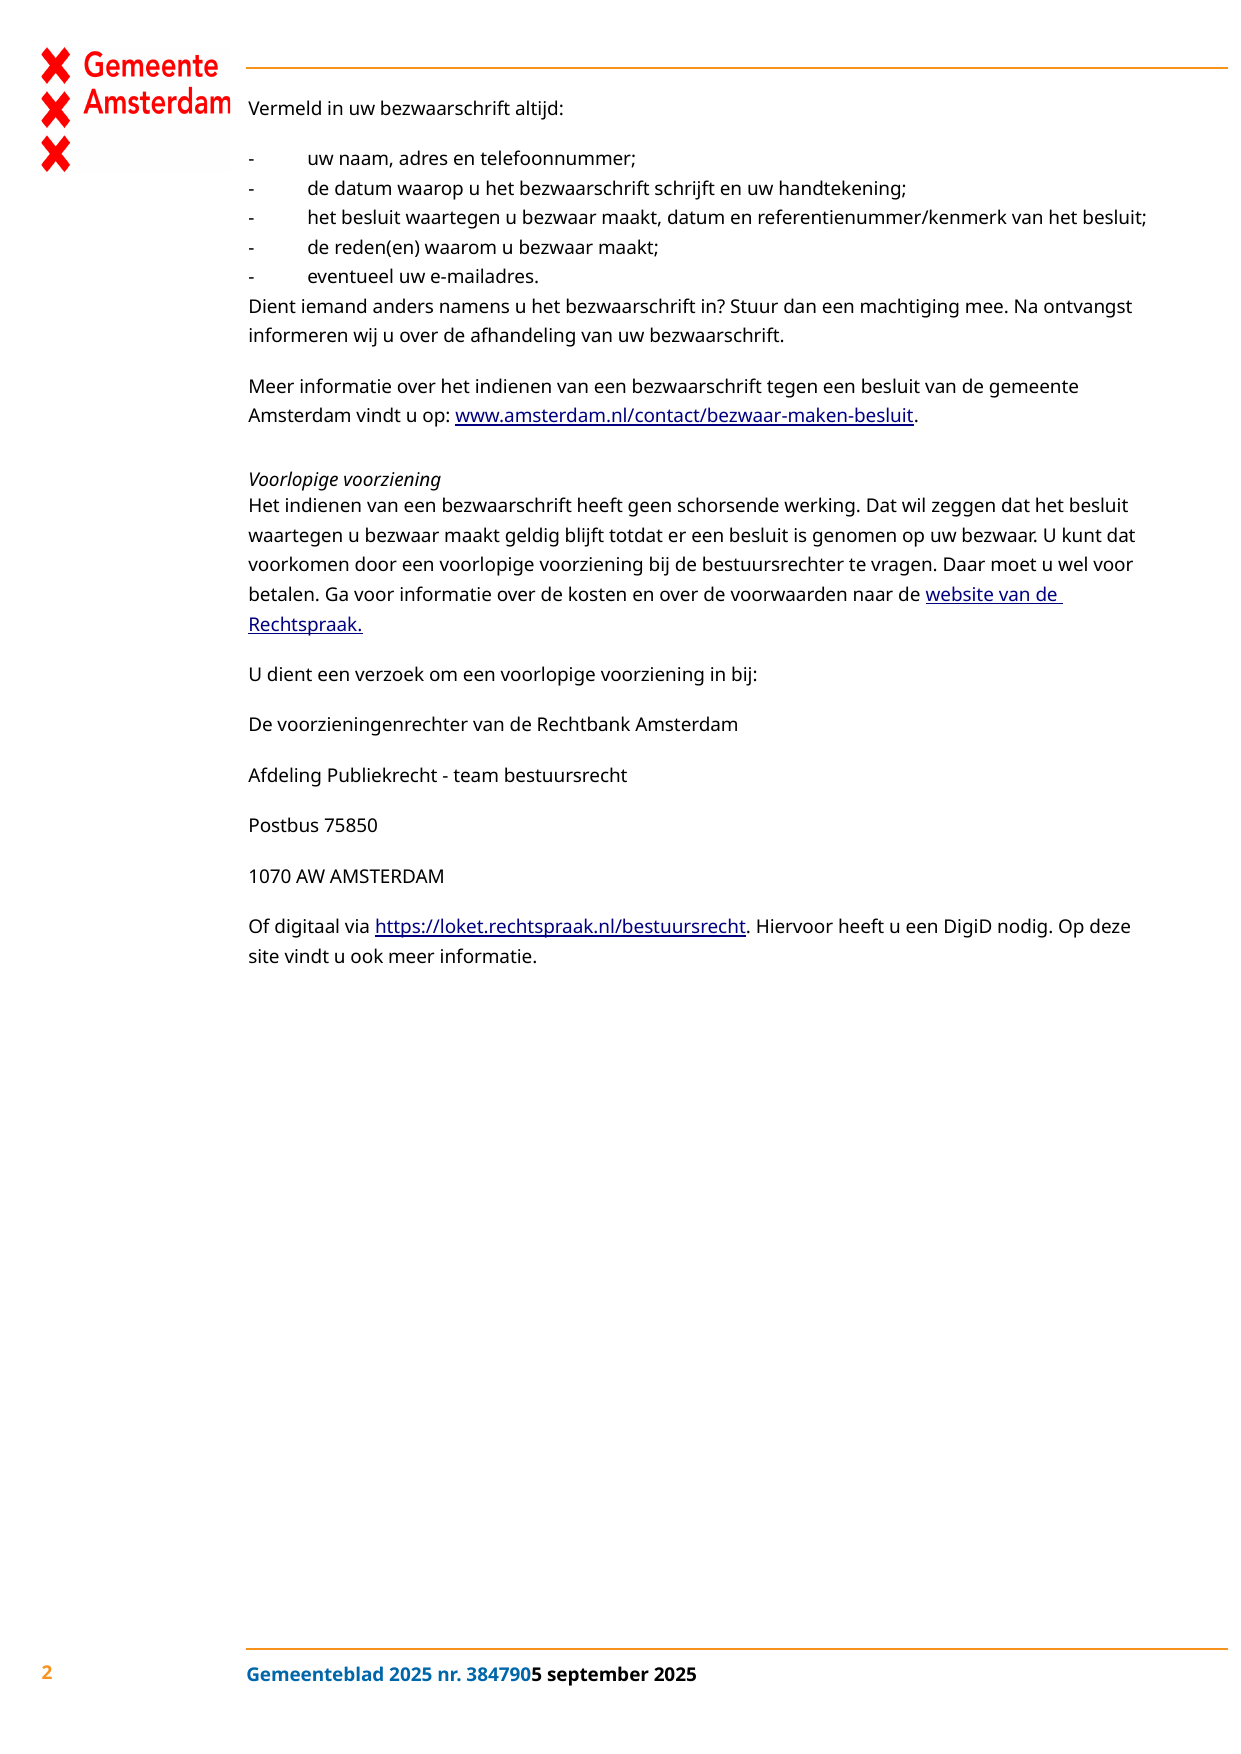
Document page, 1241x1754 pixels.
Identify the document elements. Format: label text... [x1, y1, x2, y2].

list de reden(en) waarom u bezwaar maakt; [248, 234, 1152, 260]
text 1070 AW AMSTERDAM [248, 863, 1152, 888]
list eventueel uw e-mailadres. [248, 263, 1152, 289]
text U dient een verzoek om een voorlopige voorziening in bij: [248, 661, 1152, 687]
text De voorzieningenrechter van de Rechtbank Amsterdam [248, 712, 1152, 737]
list de datum waarop u het bezwaarschrift schrijft en uw handtekening; [248, 175, 1152, 201]
list uw naam, adres en telefoonnummer; [248, 145, 1152, 171]
text Het indienen van een bezwaarschrift heeft geen schorsende werking. Dat wil zeggen dat het besluit waartegen u bezwaar maakt geldig blijft totdat er een besluit is genomen op uw bezwaar. U kunt dat voorkomen door een voorlopige voorziening bij de bestuursrechter te vragen. Daar moet u wel voor betalen. Ga voor informatie over de kosten en over de voorwaarden naar de website van de Rechtspraak. [248, 492, 1152, 636]
text Afdeling Publiekrecht - team bestuursrecht [248, 762, 1152, 788]
picture [41, 47, 231, 172]
text Postbus 75850 [248, 812, 1152, 838]
text Of digitaal via https://loket.rechtspraak.nl/bestuursrecht. Hiervoor heeft u een DigiD nodig. Op deze site vindt u ook meer informatie. [248, 913, 1152, 968]
text Vermeld in uw bezwaarschrift altijd: [248, 95, 1152, 121]
list het besluit waartegen u bezwaar maakt, datum en referentienummer/kenmerk van het besluit; [248, 204, 1152, 230]
text Meer informatie over het indienen van een bezwaarschrift tegen een besluit van de gemeente Amsterdam vindt u op: www.amsterdam.nl/contact/bezwaar-maken-besluit. [248, 373, 1152, 428]
text Voorlopige voorziening [248, 467, 1152, 492]
text Dient iemand anders namens u het bezwaarschrift in? Stuur dan een machtiging mee. Na ontvangst informeren wij u over de afhandeling van uw bezwaarschrift. [248, 293, 1152, 348]
